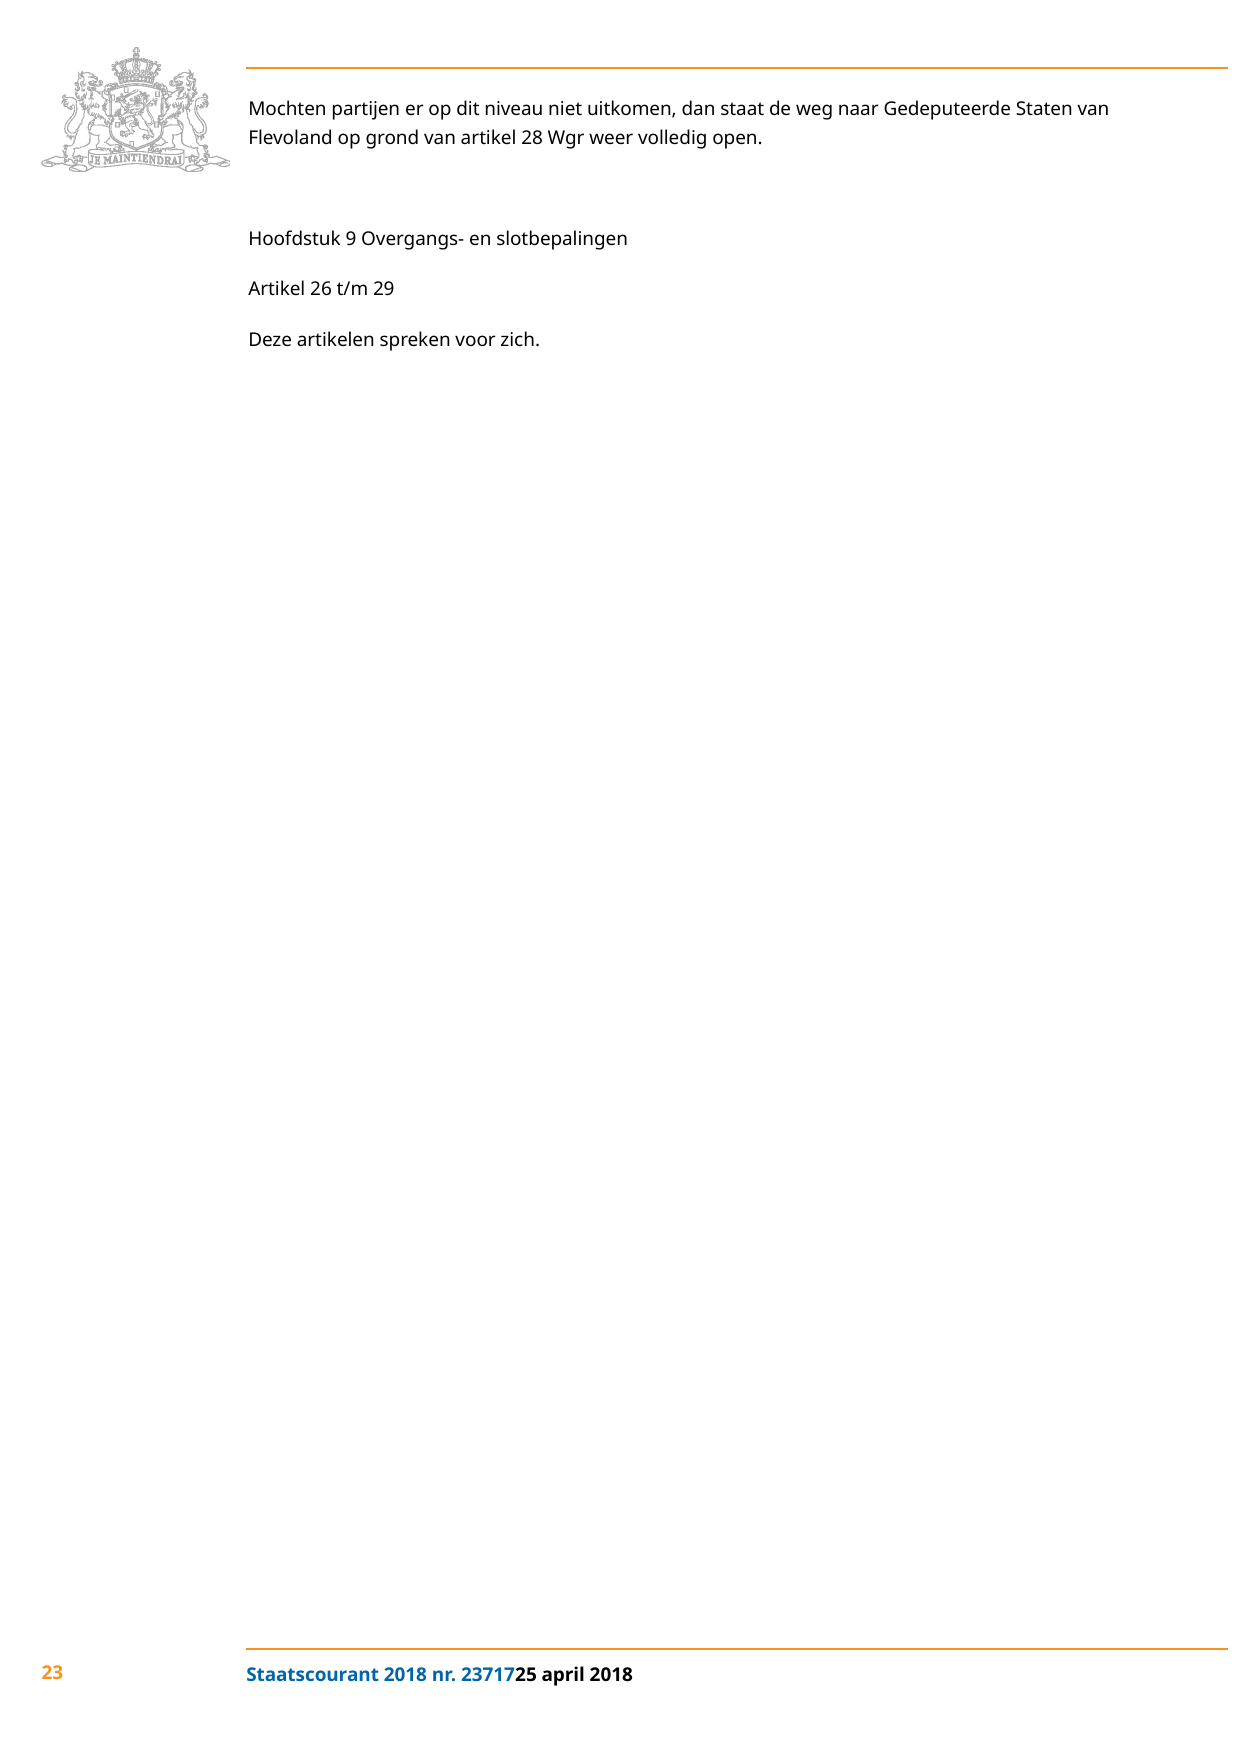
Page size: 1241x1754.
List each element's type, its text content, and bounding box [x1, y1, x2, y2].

text Deze artikelen spreken voor zich. [248, 326, 1152, 352]
text Artikel 26 t/m 29 [248, 276, 1152, 301]
picture [41, 47, 231, 172]
text Hoofdstuk 9 Overgangs- en slotbepalingen [248, 225, 1152, 251]
text Mochten partijen er op dit niveau niet uitkomen, dan staat de weg naar Gedeputeerde Staten van Flevoland op grond van artikel 28 Wgr weer volledig open. [248, 95, 1152, 150]
